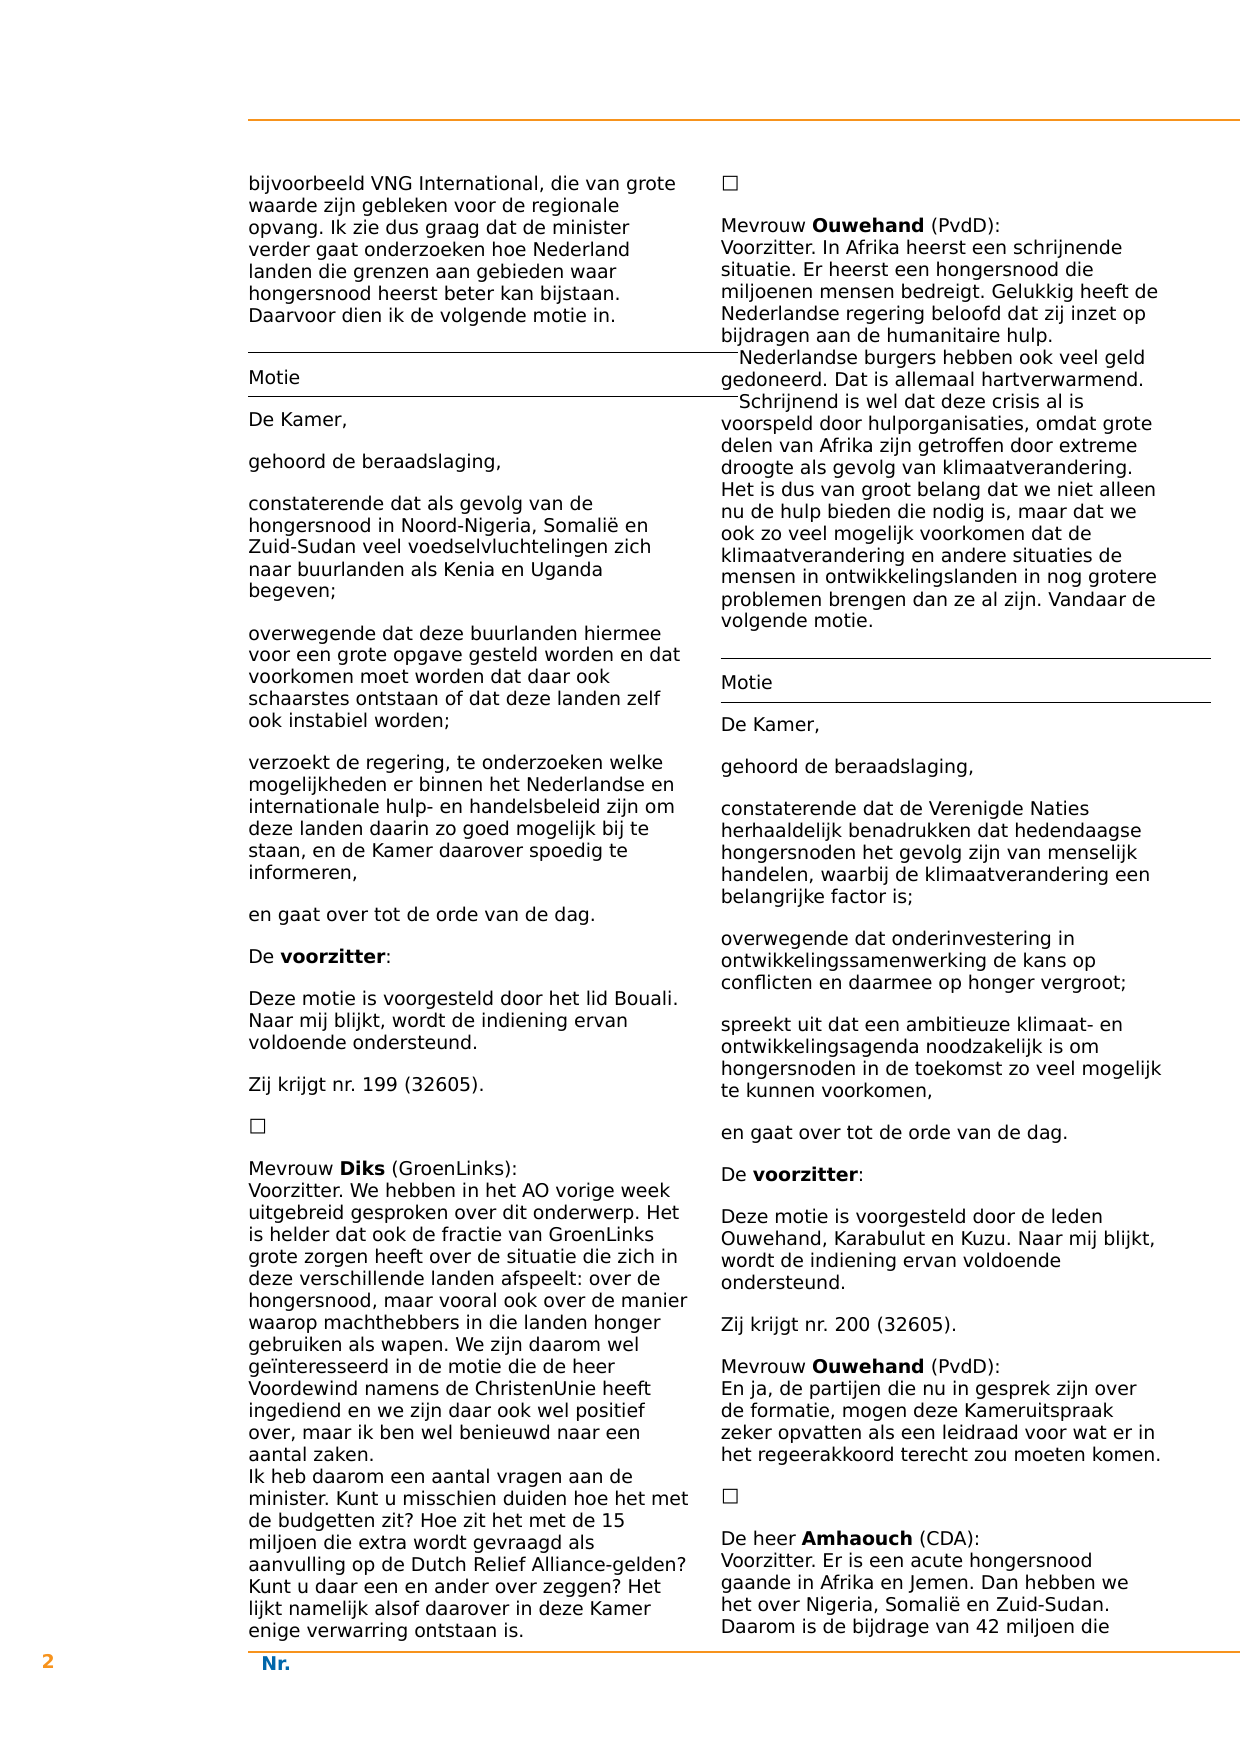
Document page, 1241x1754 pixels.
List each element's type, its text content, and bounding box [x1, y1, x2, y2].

text Zij krijgt nr. 200 (32605). [721, 1314, 1163, 1336]
text Zij krijgt nr. 199 (32605). [248, 1074, 691, 1096]
text ⬜ [721, 1486, 1163, 1508]
text En ja, de partijen die nu in gesprek zijn over de formatie, mogen deze Kameruitspraak zeker opvatten als een leidraad voor wat er in het regeerakkoord terecht zou moeten komen. [721, 1378, 1163, 1466]
text Voorzitter. We hebben in het AO vorige week uitgebreid gesproken over dit onderwerp. Het is helder dat ook de fractie van GroenLinks grote zorgen heeft over de situatie die zich in deze verschillende landen afspeelt: over de hongersnood, maar vooral ook over de manier waarop machthebbers in die landen honger gebruiken als wapen. We zijn daarom wel geïnteresseerd in de motie die de heer Voordewind namens de ChristenUnie heeft ingediend en we zijn daar ook wel positief over, maar ik ben wel benieuwd naar een aantal zaken. [248, 1180, 691, 1466]
text De heer Amhaouch (CDA): [721, 1528, 1163, 1550]
text Mevrouw Ouwehand (PvdD): [721, 1356, 1163, 1378]
text ⬜ [721, 173, 1163, 195]
text constaterende dat de Verenigde Naties herhaaldelijk benadrukken dat hedendaagse hongersnoden het gevolg zijn van menselijk handelen, waarbij de klimaatverandering een belangrijke factor is; [721, 798, 1163, 908]
text Mevrouw Diks (GroenLinks): [248, 1158, 691, 1180]
text Deze motie is voorgesteld door het lid Bouali. Naar mij blijkt, wordt de indiening ervan voldoende ondersteund. [248, 988, 691, 1054]
text Voorzitter. In Afrika heerst een schrijnende situatie. Er heerst een hongersnood die miljoenen mensen bedreigt. Gelukkig heeft de Nederlandse regering beloofd dat zij inzet op bijdragen aan de humanitaire hulp. Nederlandse burgers hebben ook veel geld gedoneerd. Dat is allemaal hartverwarmend. Schrijnend is wel dat deze crisis al is voorspeld door hulporganisaties, omdat grote delen van Afrika zijn getroffen door extreme droogte als gevolg van klimaatverandering. Het is dus van groot belang dat we niet alleen nu de hulp bieden die nodig is, maar dat we ook zo veel mogelijk voorkomen dat de klimaatverandering en andere situaties de mensen in ontwikkelingslanden in nog grotere problemen brengen dan ze al zijn. Vandaar de volgende motie. [721, 237, 1163, 632]
text overwegende dat onderinvestering in ontwikkelingssamenwerking de kans op conflicten en daarmee op honger vergroot; [721, 928, 1163, 994]
text Deze motie is voorgesteld door de leden Ouwehand, Karabulut en Kuzu. Naar mij blijkt, wordt de indiening ervan voldoende ondersteund. [721, 1206, 1163, 1294]
text bijvoorbeeld VNG International, die van grote waarde zijn gebleken voor de regionale opvang. Ik zie dus graag dat de minister verder gaat onderzoeken hoe Nederland landen die grenzen aan gebieden waar hongersnood heerst beter kan bijstaan. Daarvoor dien ik de volgende motie in. [248, 173, 691, 327]
text spreekt uit dat een ambitieuze klimaat- en ontwikkelingsagenda noodzakelijk is om hongersnoden in de toekomst zo veel mogelijk te kunnen voorkomen, [721, 1014, 1163, 1102]
text De Kamer, [248, 408, 691, 431]
text en gaat over tot de orde van de dag. [721, 1122, 1163, 1144]
text De voorzitter: [248, 946, 691, 968]
text gehoord de beraadslaging, [721, 756, 1163, 778]
text verzoekt de regering, te onderzoeken welke mogelijkheden er binnen het Nederlandse en internationale hulp- en handelsbeleid zijn om deze landen daarin zo goed mogelijk bij te staan, en de Kamer daarover spoedig te informeren, [248, 752, 691, 884]
text overwegende dat deze buurlanden hiermee voor een grote opgave gesteld worden en dat voorkomen moet worden dat daar ook schaarstes ontstaan of dat deze landen zelf ook instabiel worden; [248, 622, 691, 732]
text Mevrouw Ouwehand (PvdD): [721, 215, 1163, 237]
text gehoord de beraadslaging, [248, 451, 691, 472]
text constaterende dat als gevolg van de hongersnood in Noord-Nigeria, Somalië en Zuid-Sudan veel voedselvluchtelingen zich naar buurlanden als Kenia en Uganda begeven; [248, 492, 691, 602]
text Ik heb daarom een aantal vragen aan de minister. Kunt u misschien duiden hoe het met de budgetten zit? Hoe zit het met de 15 miljoen die extra wordt gevraagd als aanvulling op de Dutch Relief Alliance-gelden? Kunt u daar een en ander over zeggen? Het lijkt namelijk alsof daarover in deze Kamer enige verwarring ontstaan is. [248, 1466, 691, 1642]
text Motie [248, 367, 691, 388]
text Motie [721, 672, 1163, 694]
text De voorzitter: [721, 1164, 1163, 1186]
text Voorzitter. Er is een acute hongersnood gaande in Afrika en Jemen. Dan hebben we het over Nigeria, Somalië en Zuid-Sudan. Daarom is de bijdrage van 42 miljoen die [721, 1550, 1163, 1638]
text De Kamer, [721, 714, 1163, 736]
text ⬜ [248, 1116, 691, 1138]
text en gaat over tot de orde van de dag. [248, 904, 691, 926]
